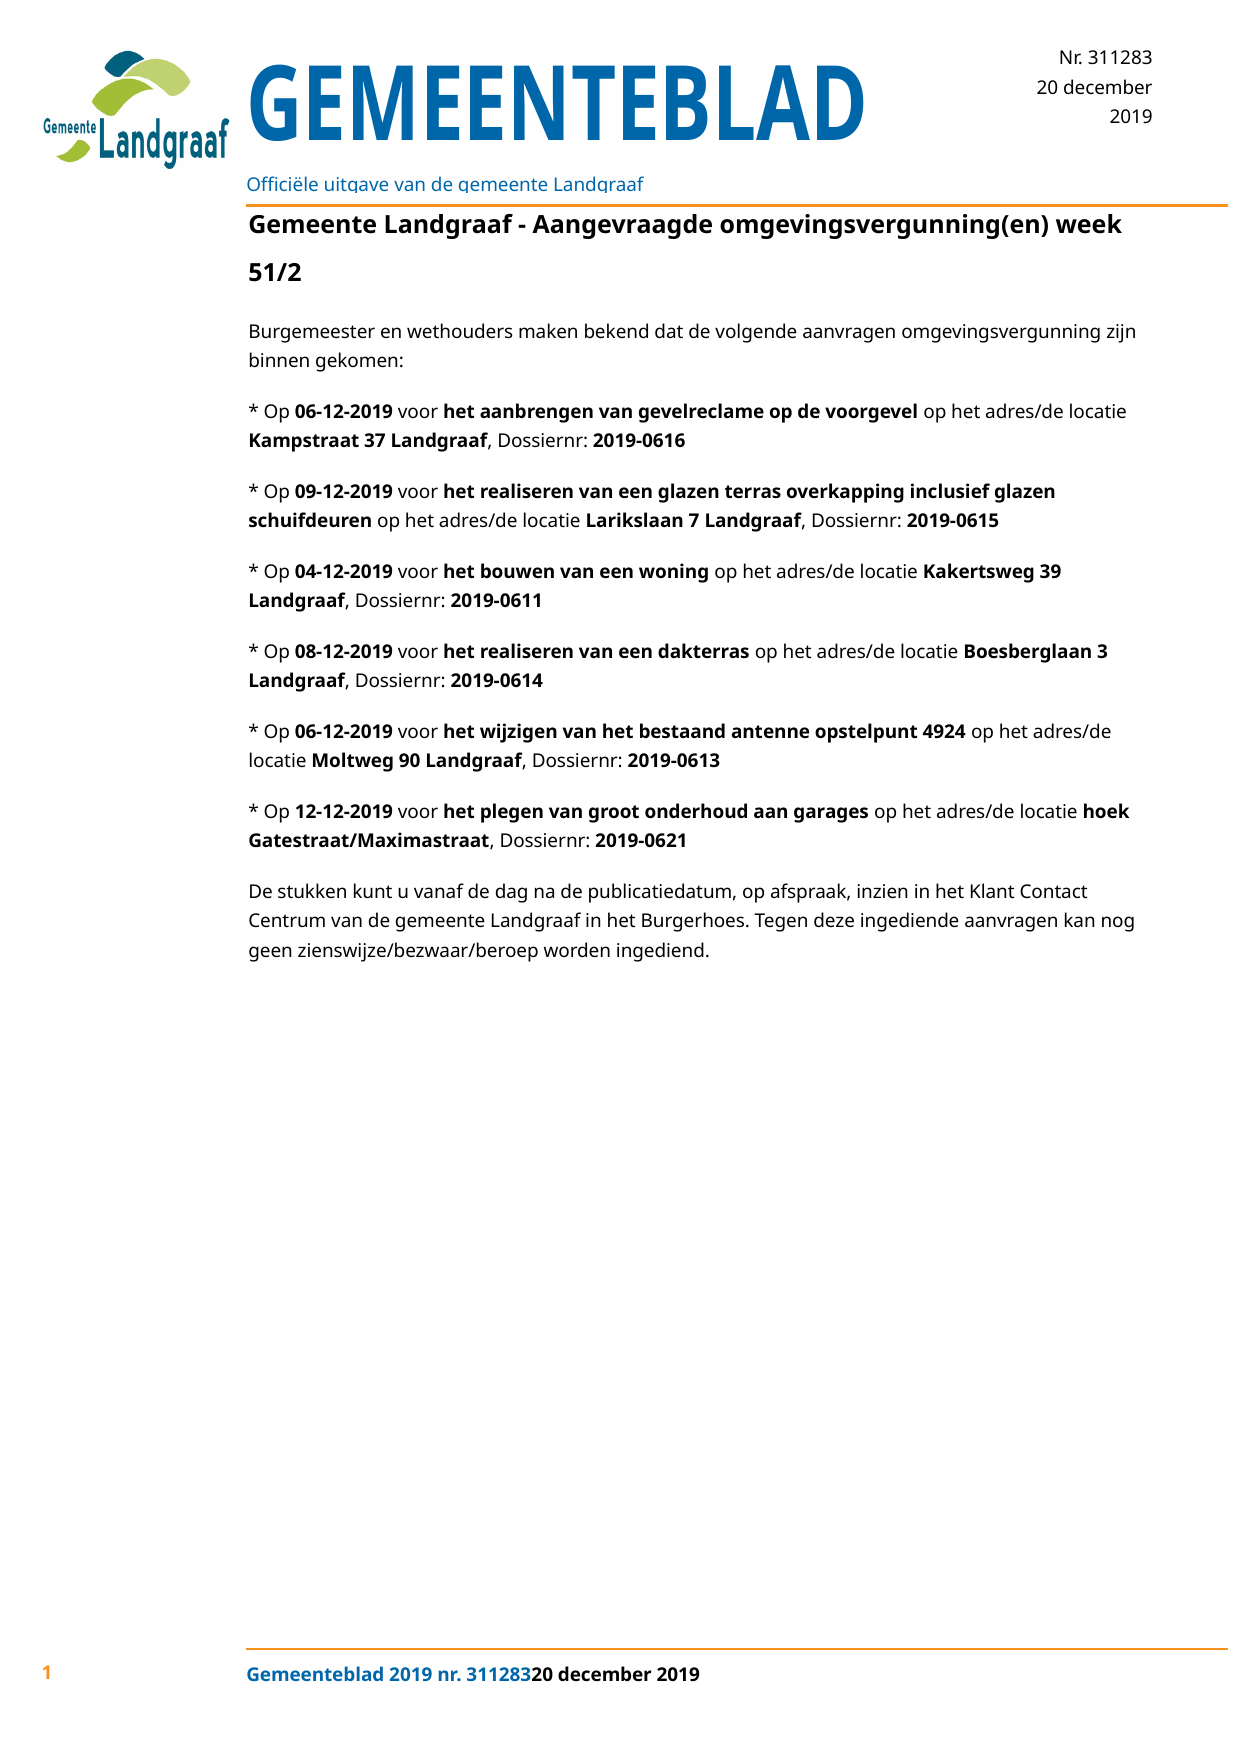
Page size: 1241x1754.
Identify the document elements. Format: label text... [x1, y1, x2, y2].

text * Op 04-12-2019 voor het bouwen van een woning op het adres/de locatie Kakertsweg 39 Landgraaf, Dossiernr: 2019-0611 [248, 558, 1152, 613]
text Burgemeester en wethouders maken bekend dat de volgende aanvragen omgevingsvergunning zijn binnen gekomen: [248, 318, 1152, 373]
text * Op 08-12-2019 voor het realiseren van een dakterras op het adres/de locatie Boesberglaan 3 Landgraaf, Dossiernr: 2019-0614 [248, 638, 1152, 693]
text * Op 06-12-2019 voor het aanbrengen van gevelreclame op de voorgevel op het adres/de locatie Kampstraat 37 Landgraaf, Dossiernr: 2019-0616 [248, 398, 1152, 453]
text Gemeente Landgraaf - Aangevraagde omgevingsvergunning(en) week 51/2 [248, 207, 1152, 288]
text De stukken kunt u vanaf de dag na de publicatiedatum, op afspraak, inzien in het Klant Contact Centrum van de gemeente Landgraaf in het Burgerhoes. Tegen deze ingediende aanvragen kan nog geen zienswijze/bezwaar/beroep worden ingediend. [248, 878, 1152, 963]
text * Op 12-12-2019 voor het plegen van groot onderhoud aan garages op het adres/de locatie hoek Gatestraat/Maximastraat, Dossiernr: 2019-0621 [248, 798, 1152, 853]
picture [41, 47, 231, 172]
text * Op 09-12-2019 voor het realiseren van een glazen terras overkapping inclusief glazen schuifdeuren op het adres/de locatie Larikslaan 7 Landgraaf, Dossiernr: 2019-0615 [248, 478, 1152, 533]
text * Op 06-12-2019 voor het wijzigen van het bestaand antenne opstelpunt 4924 op het adres/de locatie Moltweg 90 Landgraaf, Dossiernr: 2019-0613 [248, 718, 1152, 773]
